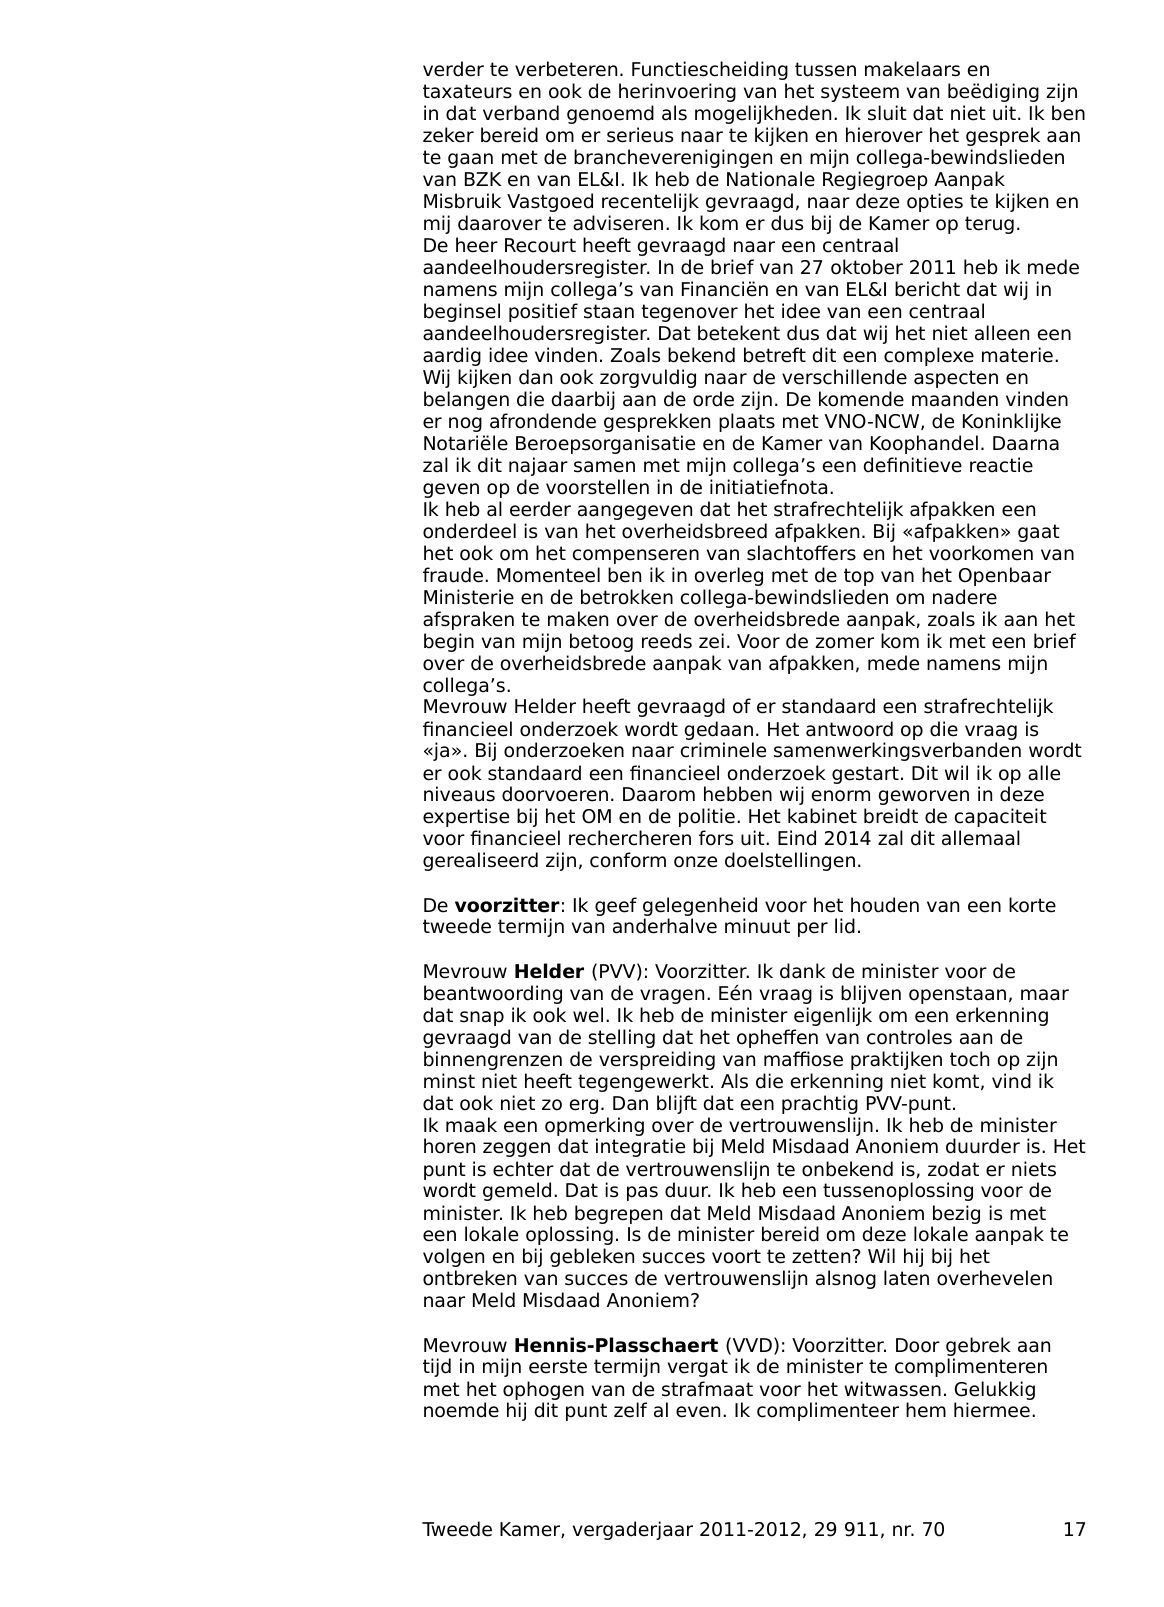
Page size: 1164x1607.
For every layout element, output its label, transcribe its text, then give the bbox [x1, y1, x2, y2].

text Mevrouw Helder (PVV): Voorzitter. Ik dank de minister voor de beantwoording van de vragen. Eén vraag is blijven openstaan, maar dat snap ik ook wel. Ik heb de minister eigenlijk om een erkenning gevraagd van de stelling dat het opheffen van controles aan de binnengrenzen de verspreiding van maffiose praktijken toch op zijn minst niet heeft tegengewerkt. Als die erkenning niet komt, vind ik dat ook niet zo erg. Dan blijft dat een prachtig PVV-punt. [422, 961, 1087, 1114]
text Ik heb al eerder aangegeven dat het strafrechtelijk afpakken een onderdeel is van het overheidsbreed afpakken. Bij «afpakken» gaat het ook om het compenseren van slachtoffers en het voorkomen van fraude. Momenteel ben ik in overleg met de top van het Openbaar Ministerie en de betrokken collega-bewindslieden om nadere afspraken te maken over de overheidsbrede aanpak, zoals ik aan het begin van mijn betoog reeds zei. Voor de zomer kom ik met een brief over de overheidsbrede aanpak van afpakken, mede namens mijn collega’s. [422, 499, 1087, 696]
text Mevrouw Hennis-Plasschaert (VVD): Voorzitter. Door gebrek aan tijd in mijn eerste termijn vergat ik de minister te complimenteren met het ophogen van de strafmaat voor het witwassen. Gelukkig noemde hij dit punt zelf al even. Ik complimenteer hem hiermee. [422, 1334, 1087, 1422]
text De voorzitter: Ik geef gelegenheid voor het houden van een korte tweede termijn van anderhalve minuut per lid. [422, 894, 1087, 938]
text Ik maak een opmerking over de vertrouwenslijn. Ik heb de minister horen zeggen dat integratie bij Meld Misdaad Anoniem duurder is. Het punt is echter dat de vertrouwenslijn te onbekend is, zodat er niets wordt gemeld. Dat is pas duur. Ik heb een tussenoplossing voor de minister. Ik heb begrepen dat Meld Misdaad Anoniem bezig is met een lokale oplossing. Is de minister bereid om deze lokale aanpak te volgen en bij gebleken succes voort te zetten? Wil hij bij het ontbreken van succes de vertrouwenslijn alsnog laten overhevelen naar Meld Misdaad Anoniem? [422, 1114, 1087, 1312]
text Mevrouw Helder heeft gevraagd of er standaard een strafrechtelijk financieel onderzoek wordt gedaan. Het antwoord op die vraag is «ja». Bij onderzoeken naar criminele samenwerkingsverbanden wordt er ook standaard een financieel onderzoek gestart. Dit wil ik op alle niveaus doorvoeren. Daarom hebben wij enorm geworven in deze expertise bij het OM en de politie. Het kabinet breidt de capaciteit voor financieel rechercheren fors uit. Eind 2014 zal dit allemaal gerealiseerd zijn, conform onze doelstellingen. [422, 696, 1087, 872]
text De heer Recourt heeft gevraagd naar een centraal aandeelhoudersregister. In de brief van 27 oktober 2011 heb ik mede namens mijn collega’s van Financiën en van EL&I bericht dat wij in beginsel positief staan tegenover het idee van een centraal aandeelhoudersregister. Dat betekent dus dat wij het niet alleen een aardig idee vinden. Zoals bekend betreft dit een complexe materie. Wij kijken dan ook zorgvuldig naar de verschillende aspecten en belangen die daarbij aan de orde zijn. De komende maanden vinden er nog afrondende gesprekken plaats met VNO-NCW, de Koninklijke Notariële Beroepsorganisatie en de Kamer van Koophandel. Daarna zal ik dit najaar samen met mijn collega’s een definitieve reactie geven op de voorstellen in de initiatiefnota. [422, 235, 1087, 499]
text verder te verbeteren. Functiescheiding tussen makelaars en taxateurs en ook de herinvoering van het systeem van beëdiging zijn in dat verband genoemd als mogelijkheden. Ik sluit dat niet uit. Ik ben zeker bereid om er serieus naar te kijken en hierover het gesprek aan te gaan met de brancheverenigingen en mijn collega-bewindslieden van BZK en van EL&I. Ik heb de Nationale Regiegroep Aanpak Misbruik Vastgoed recentelijk gevraagd, naar deze opties te kijken en mij daarover te adviseren. Ik kom er dus bij de Kamer op terug. [422, 59, 1087, 235]
